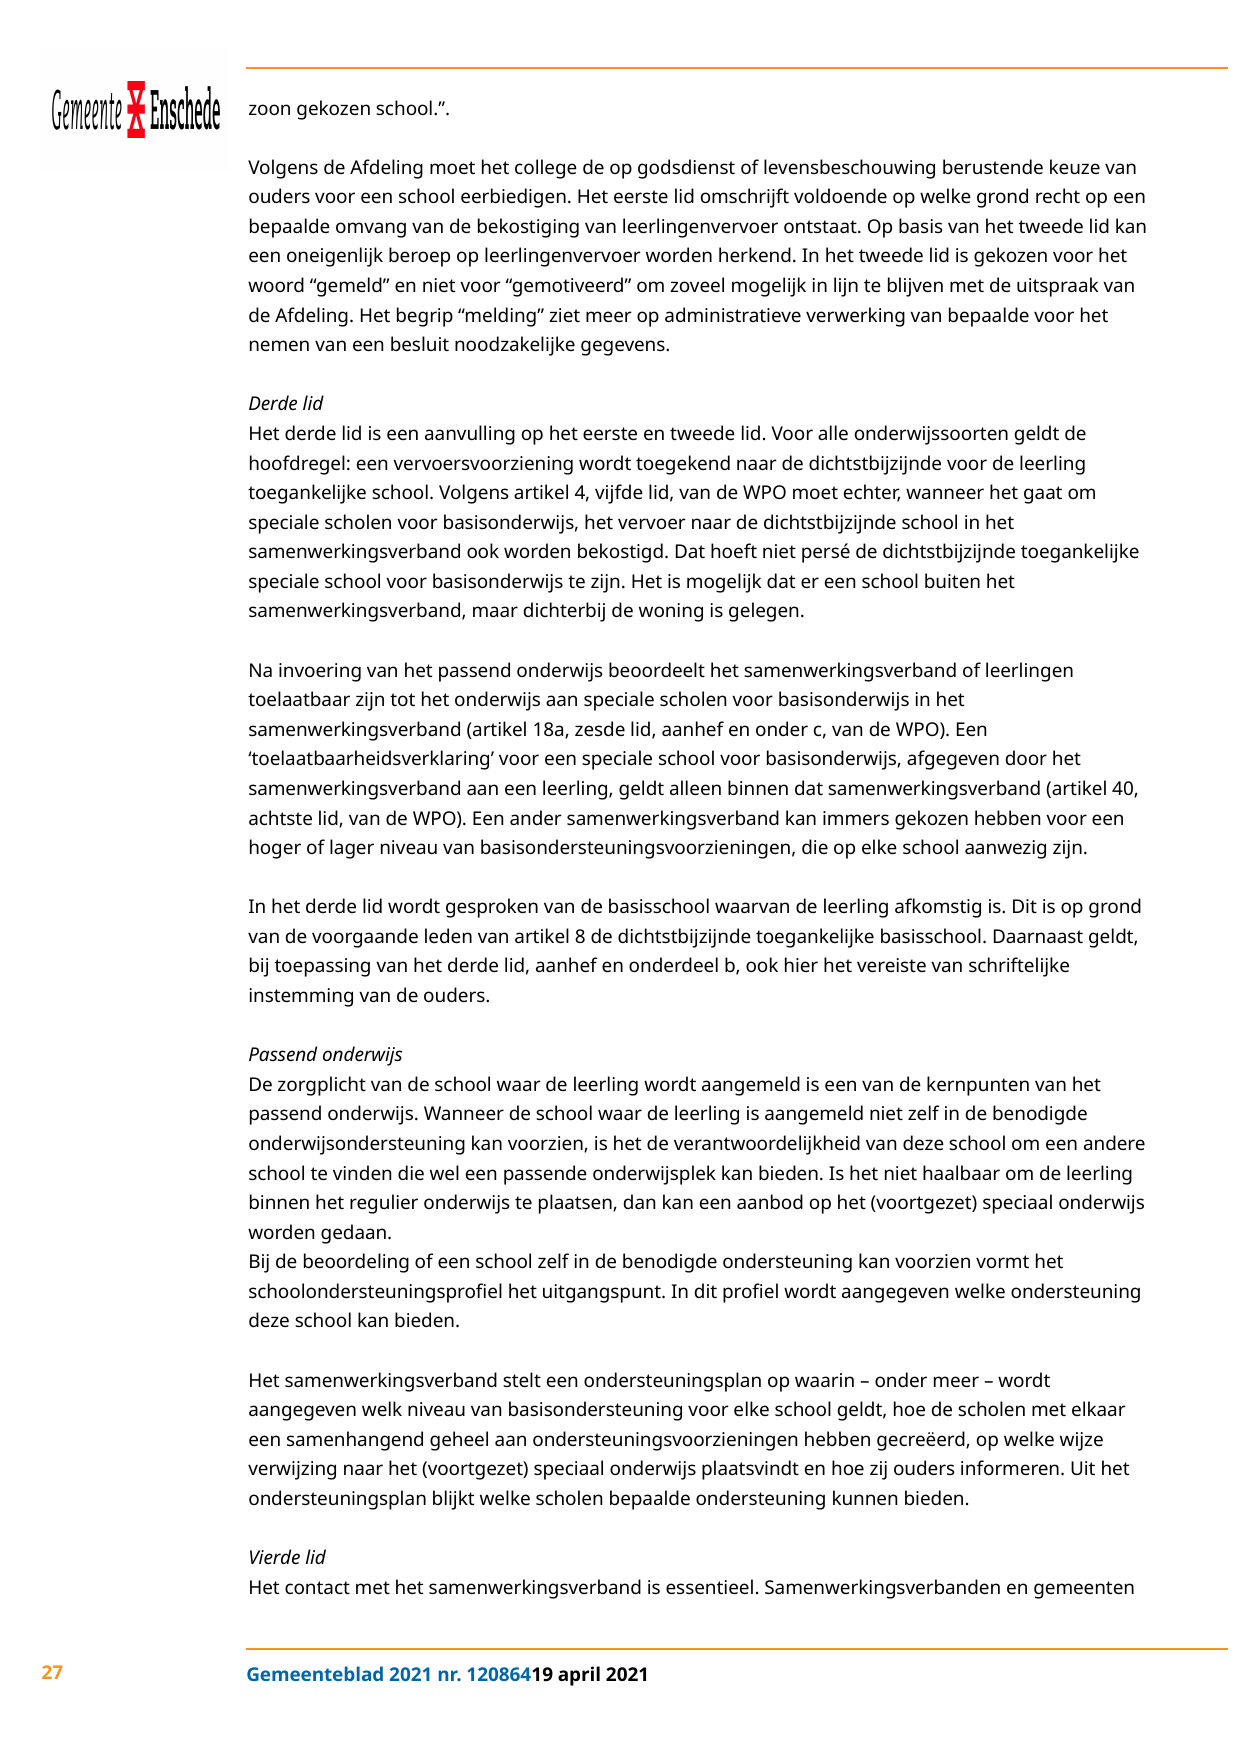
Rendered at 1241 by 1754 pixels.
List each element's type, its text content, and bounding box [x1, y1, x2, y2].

text Het samenwerkingsverband stelt een ondersteuningsplan op waarin – onder meer – wordt aangegeven welk niveau van basisondersteuning voor elke school geldt, hoe de scholen met elkaar een samenhangend geheel aan ondersteuningsvoorzieningen hebben gecreëerd, op welke wijze verwijzing naar het (voortgezet) speciaal onderwijs plaatsvindt en hoe zij ouders informeren. Uit het ondersteuningsplan blijkt welke scholen bepaalde ondersteuning kunnen bieden. [248, 1367, 1152, 1511]
text In het derde lid wordt gesproken van de basisschool waarvan de leerling afkomstig is. Dit is op grond van de voorgaande leden van artikel 8 de dichtstbijzijnde toegankelijke basisschool. Daarnaast geldt, bij toepassing van het derde lid, aanhef en onderdeel b, ook hier het vereiste van schriftelijke instemming van de ouders. [248, 893, 1152, 1008]
text Volgens de Afdeling moet het college de op godsdienst of levensbeschouwing berustende keuze van ouders voor een school eerbiedigen. Het eerste lid omschrijft voldoende op welke grond recht op een bepaalde omvang van de bekostiging van leerlingenvervoer ontstaat. Op basis van het tweede lid kan een oneigenlijk beroep op leerlingenvervoer worden herkend. In het tweede lid is gekozen voor het woord “gemeld” en niet voor “gemotiveerd” om zoveel mogelijk in lijn te blijven met de uitspraak van de Afdeling. Het begrip “melding” ziet meer op administratieve verwerking van bepaalde voor het nemen van een besluit noodzakelijke gegevens. [248, 154, 1152, 357]
text Vierde lid [248, 1544, 1152, 1570]
text Bij de beoordeling of een school zelf in de benodigde ondersteuning kan voorzien vormt het schoolondersteuningsprofiel het uitgangspunt. In dit profiel wordt aangegeven welke ondersteuning deze school kan bieden. [248, 1248, 1152, 1333]
picture [41, 47, 231, 172]
text Het contact met het samenwerkingsverband is essentieel. Samenwerkingsverbanden en gemeenten [248, 1574, 1152, 1600]
text De zorgplicht van de school waar de leerling wordt aangemeld is een van de kernpunten van het passend onderwijs. Wanneer de school waar de leerling is aangemeld niet zelf in de benodigde onderwijsondersteuning kan voorzien, is het de verantwoordelijkheid van deze school om een andere school te vinden die wel een passende onderwijsplek kan bieden. Is het niet haalbaar om de leerling binnen het regulier onderwijs te plaatsen, dan kan een aanbod op het (voortgezet) speciaal onderwijs worden gedaan. [248, 1071, 1152, 1245]
text zoon gekozen school.”. [248, 95, 1152, 121]
text Het derde lid is een aanvulling op het eerste en tweede lid. Voor alle onderwijssoorten geldt de hoofdregel: een vervoersvoorziening wordt toegekend naar de dichtstbijzijnde voor de leerling toegankelijke school. Volgens artikel 4, vijfde lid, van de WPO moet echter, wanneer het gaat om speciale scholen voor basisonderwijs, het vervoer naar de dichtstbijzijnde school in het samenwerkingsverband ook worden bekostigd. Dat hoeft niet persé de dichtstbijzijnde toegankelijke speciale school voor basisonderwijs te zijn. Het is mogelijk dat er een school buiten het samenwerkingsverband, maar dichterbij de woning is gelegen. [248, 420, 1152, 623]
text Passend onderwijs [248, 1041, 1152, 1067]
text Na invoering van het passend onderwijs beoordeelt het samenwerkingsverband of leerlingen toelaatbaar zijn tot het onderwijs aan speciale scholen voor basisonderwijs in het samenwerkingsverband (artikel 18a, zesde lid, aanhef en onder c, van de WPO). Een ‘toelaatbaarheidsverklaring’ voor een speciale school voor basisonderwijs, afgegeven door het samenwerkingsverband aan een leerling, geldt alleen binnen dat samenwerkingsverband (artikel 40, achtste lid, van de WPO). Een ander samenwerkingsverband kan immers gekozen hebben voor een hoger of lager niveau van basisondersteuningsvoorzieningen, die op elke school aanwezig zijn. [248, 657, 1152, 860]
text Derde lid [248, 391, 1152, 416]
